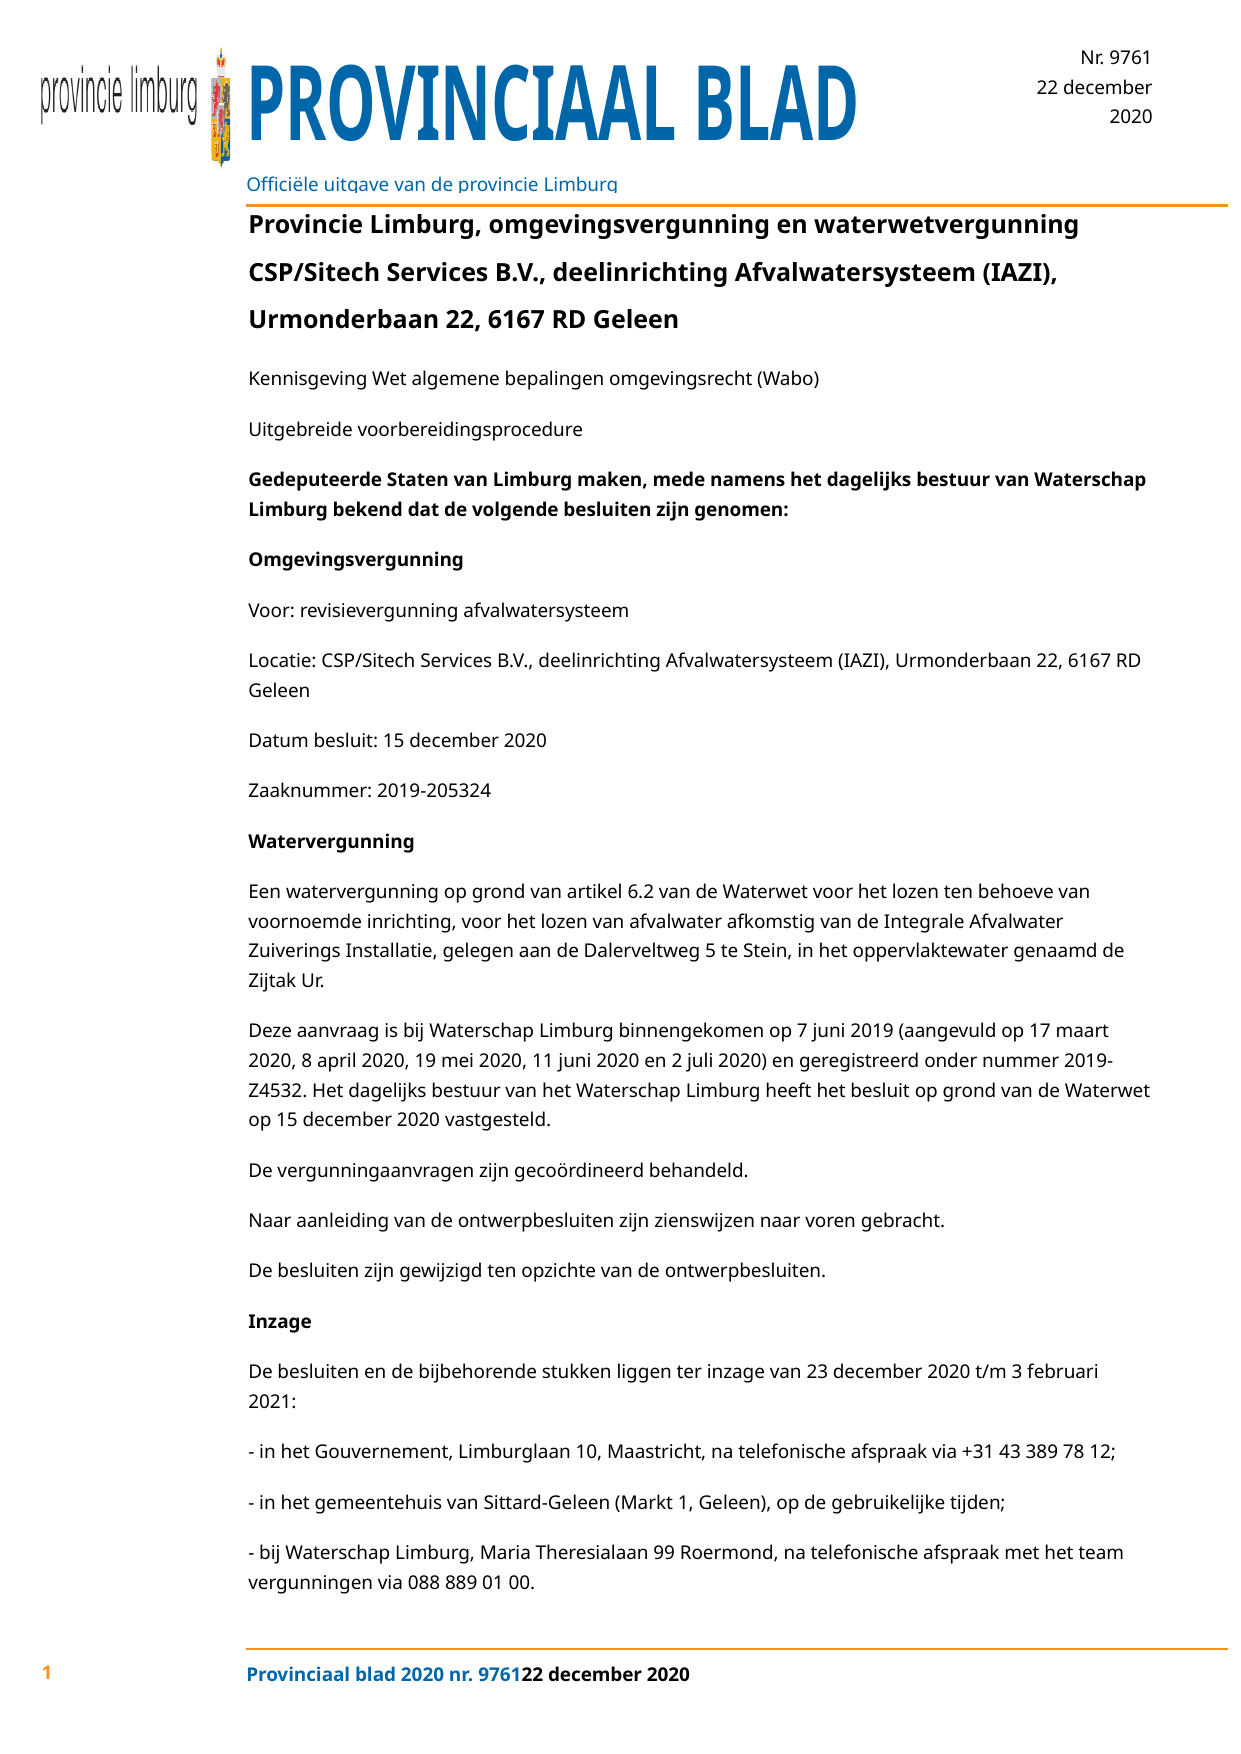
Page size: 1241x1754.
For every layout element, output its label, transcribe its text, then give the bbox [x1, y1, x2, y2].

text - in het gemeentehuis van Sittard-Geleen (Markt 1, Geleen), op de gebruikelijke tijden; [248, 1489, 1152, 1514]
text Kennisgeving Wet algemene bepalingen omgevingsrecht (Wabo) [248, 366, 1152, 391]
text Uitgebreide voorbereidingsprocedure [248, 416, 1152, 442]
text Provincie Limburg, omgevingsvergunning en waterwetvergunning CSP/Sitech Services B.V., deelinrichting Afvalwatersysteem (IAZI), Urmonderbaan 22, 6167 RD Geleen [248, 207, 1152, 336]
text - bij Waterschap Limburg, Maria Theresialaan 99 Roermond, na telefonische afspraak met het team vergunningen via 088 889 01 00. [248, 1539, 1152, 1594]
text Locatie: CSP/Sitech Services B.V., deelinrichting Afvalwatersysteem (IAZI), Urmonderbaan 22, 6167 RD Geleen [248, 647, 1152, 702]
text Datum besluit: 15 december 2020 [248, 727, 1152, 753]
text Gedeputeerde Staten van Limburg maken, mede namens het dagelijks bestuur van Waterschap Limburg bekend dat de volgende besluiten zijn genomen: [248, 466, 1152, 522]
text Naar aanleiding van de ontwerpbesluiten zijn zienswijzen naar voren gebracht. [248, 1207, 1152, 1233]
text Watervergunning [248, 828, 1152, 854]
text Inzage [248, 1308, 1152, 1334]
text - in het Gouvernement, Limburglaan 10, Maastricht, na telefonische afspraak via +31 43 389 78 12; [248, 1438, 1152, 1464]
text Een watervergunning op grond van artikel 6.2 van de Waterwet voor het lozen ten behoeve van voornoemde inrichting, voor het lozen van afvalwater afkomstig van de Integrale Afvalwater Zuiverings Installatie, gelegen aan de Dalerveltweg 5 te Stein, in het oppervlaktewater genaamd de Zijtak Ur. [248, 878, 1152, 993]
text De besluiten en de bijbehorende stukken liggen ter inzage van 23 december 2020 t/m 3 februari 2021: [248, 1358, 1152, 1414]
text Zaaknummer: 2019-205324 [248, 778, 1152, 803]
picture [41, 47, 231, 172]
text Voor: revisievergunning afvalwatersysteem [248, 597, 1152, 622]
text De besluiten zijn gewijzigd ten opzichte van de ontwerpbesluiten. [248, 1258, 1152, 1283]
text Omgevingsvergunning [248, 546, 1152, 572]
text De vergunningaanvragen zijn gecoördineerd behandeld. [248, 1157, 1152, 1182]
text Deze aanvraag is bij Waterschap Limburg binnengekomen op 7 juni 2019 (aangevuld op 17 maart 2020, 8 april 2020, 19 mei 2020, 11 juni 2020 en 2 juli 2020) en geregistreerd onder nummer 2019-Z4532. Het dagelijks bestuur van het Waterschap Limburg heeft het besluit op grond van de Waterwet op 15 december 2020 vastgesteld. [248, 1018, 1152, 1132]
